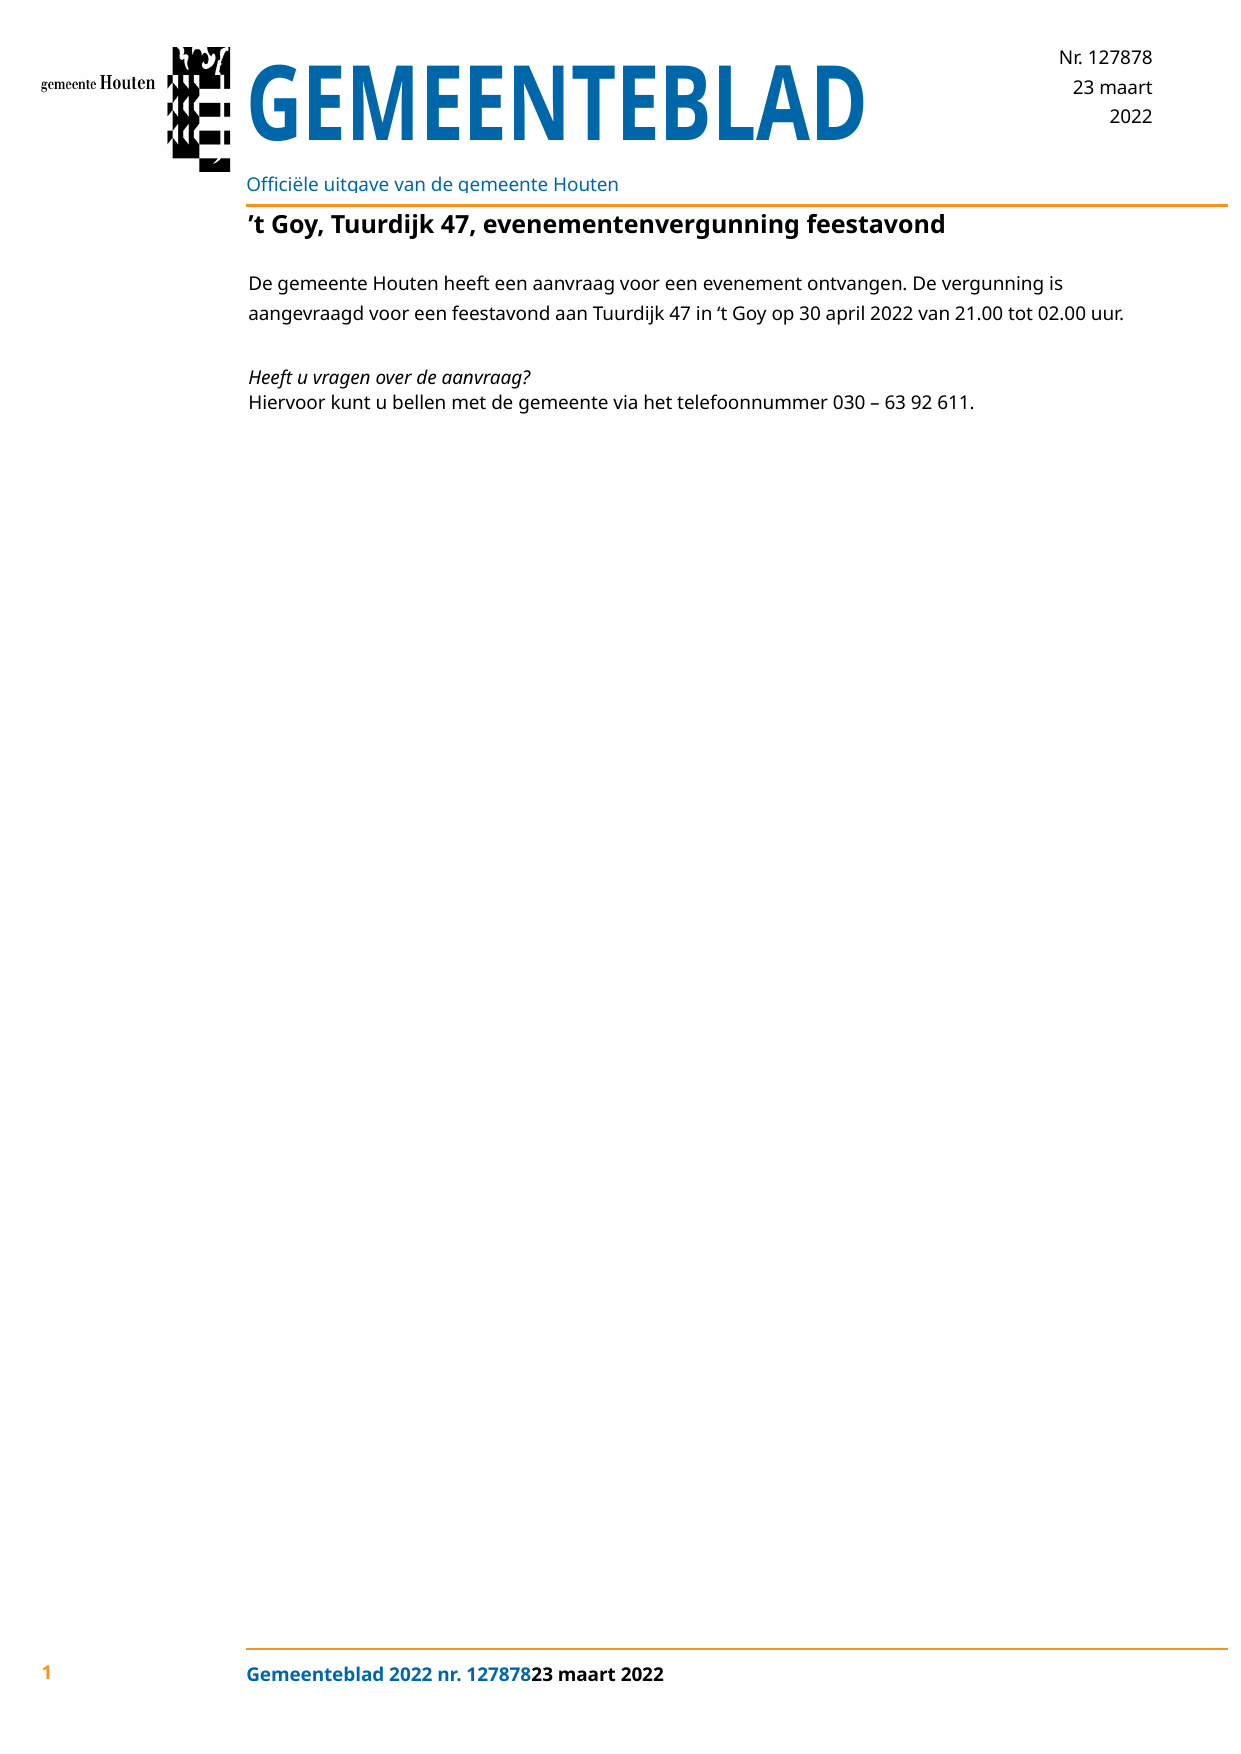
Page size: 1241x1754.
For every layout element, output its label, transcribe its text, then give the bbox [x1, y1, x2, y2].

text De gemeente Houten heeft een aanvraag voor een evenement ontvangen. De vergunning is aangevraagd voor een feestavond aan Tuurdijk 47 in ‘t Goy op 30 april 2022 van 21.00 tot 02.00 uur. [248, 270, 1152, 326]
text ’t Goy, Tuurdijk 47, evenementenvergunning feestavond [248, 207, 1152, 241]
picture [41, 47, 231, 172]
text Heeft u vragen over de aanvraag? [248, 364, 1152, 389]
text Hiervoor kunt u bellen met de gemeente via het telefoonnummer 030 – 63 92 611. [248, 389, 1152, 415]
